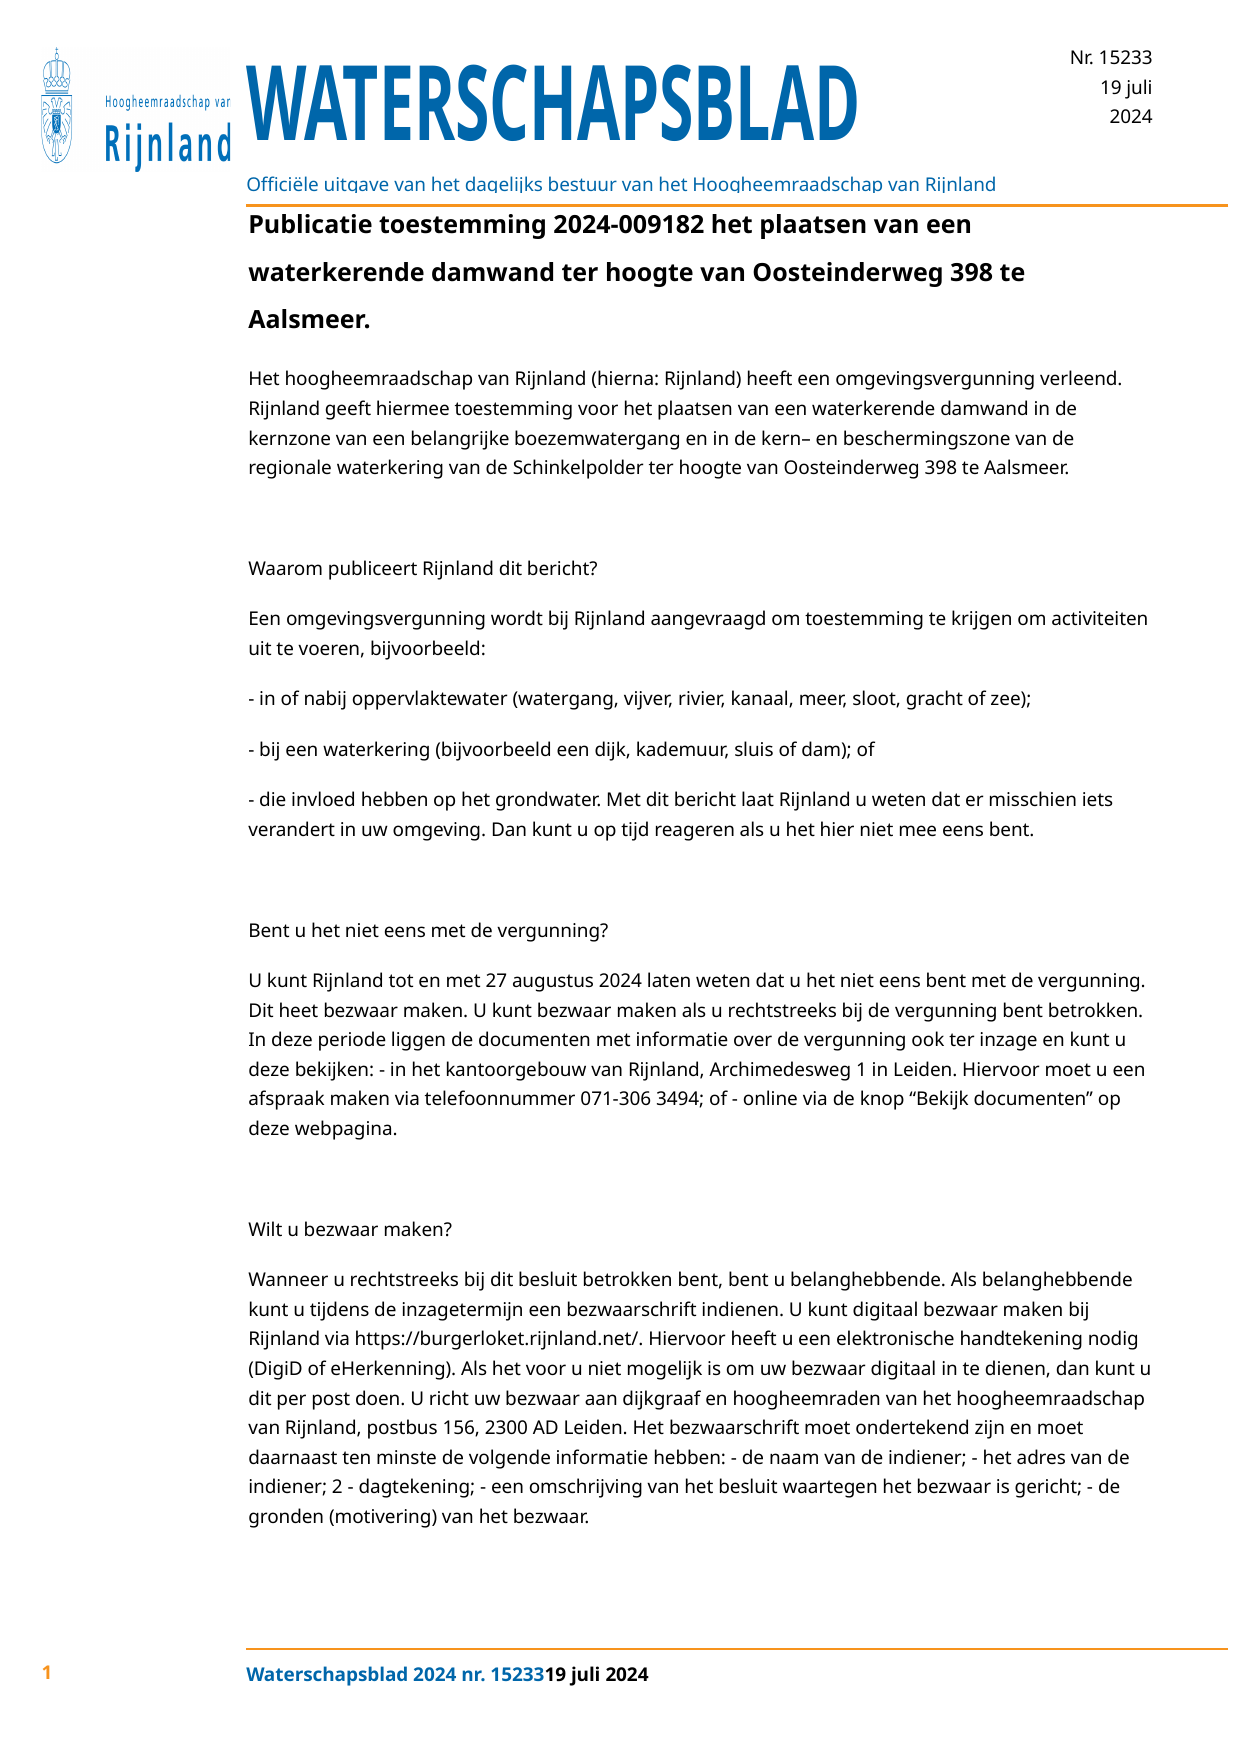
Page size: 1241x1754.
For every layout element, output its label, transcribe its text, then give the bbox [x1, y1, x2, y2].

text Een omgevingsvergunning wordt bij Rijnland aangevraagd om toestemming te krijgen om activiteiten uit te voeren, bijvoorbeeld: [248, 606, 1152, 661]
text - die invloed hebben op het grondwater. Met dit bericht laat Rijnland u weten dat er misschien iets verandert in uw omgeving. Dan kunt u op tijd reageren als u het hier niet mee eens bent. [248, 786, 1152, 842]
text - in of nabij oppervlaktewater (watergang, vijver, rivier, kanaal, meer, sloot, gracht of zee); [248, 686, 1152, 711]
text - bij een waterkering (bijvoorbeeld een dijk, kademuur, sluis of dam); of [248, 736, 1152, 762]
picture [41, 47, 231, 172]
text Wilt u bezwaar maken? [248, 1216, 1152, 1242]
text Bent u het niet eens met de vergunning? [248, 917, 1152, 942]
text Het hoogheemraadschap van Rijnland (hierna: Rijnland) heeft een omgevingsvergunning verleend. Rijnland geeft hiermee toestemming voor het plaatsen van een waterkerende damwand in de kernzone van een belangrijke boezemwatergang en in de kern– en beschermingszone van de regionale waterkering van de Schinkelpolder ter hoogte van Oosteinderweg 398 te Aalsmeer. [248, 366, 1152, 480]
text Publicatie toestemming 2024-009182 het plaatsen van een waterkerende damwand ter hoogte van Oosteinderweg 398 te Aalsmeer. [248, 207, 1152, 336]
text Wanneer u rechtstreeks bij dit besluit betrokken bent, bent u belanghebbende. Als belanghebbende kunt u tijdens de inzagetermijn een bezwaarschrift indienen. U kunt digitaal bezwaar maken bij Rijnland via https://burgerloket.rijnland.net/. Hiervoor heeft u een elektronische handtekening nodig (DigiD of eHerkenning). Als het voor u niet mogelijk is om uw bezwaar digitaal in te dienen, dan kunt u dit per post doen. U richt uw bezwaar aan dijkgraaf en hoogheemraden van het hoogheemraadschap van Rijnland, postbus 156, 2300 AD Leiden. Het bezwaarschrift moet ondertekend zijn en moet daarnaast ten minste de volgende informatie hebben: - de naam van de indiener; - het adres van de indiener; 2 - dagtekening; - een omschrijving van het besluit waartegen het bezwaar is gericht; - de gronden (motivering) van het bezwaar. [248, 1266, 1152, 1529]
text Waarom publiceert Rijnland dit bericht? [248, 555, 1152, 581]
text U kunt Rijnland tot en met 27 augustus 2024 laten weten dat u het niet eens bent met de vergunning. Dit heet bezwaar maken. U kunt bezwaar maken als u rechtstreeks bij de vergunning bent betrokken. In deze periode liggen de documenten met informatie over de vergunning ook ter inzage en kunt u deze bekijken: - in het kantoorgebouw van Rijnland, Archimedesweg 1 in Leiden. Hiervoor moet u een afspraak maken via telefoonnummer 071-306 3494; of - online via de knop “Bekijk documenten” op deze webpagina. [248, 967, 1152, 1141]
